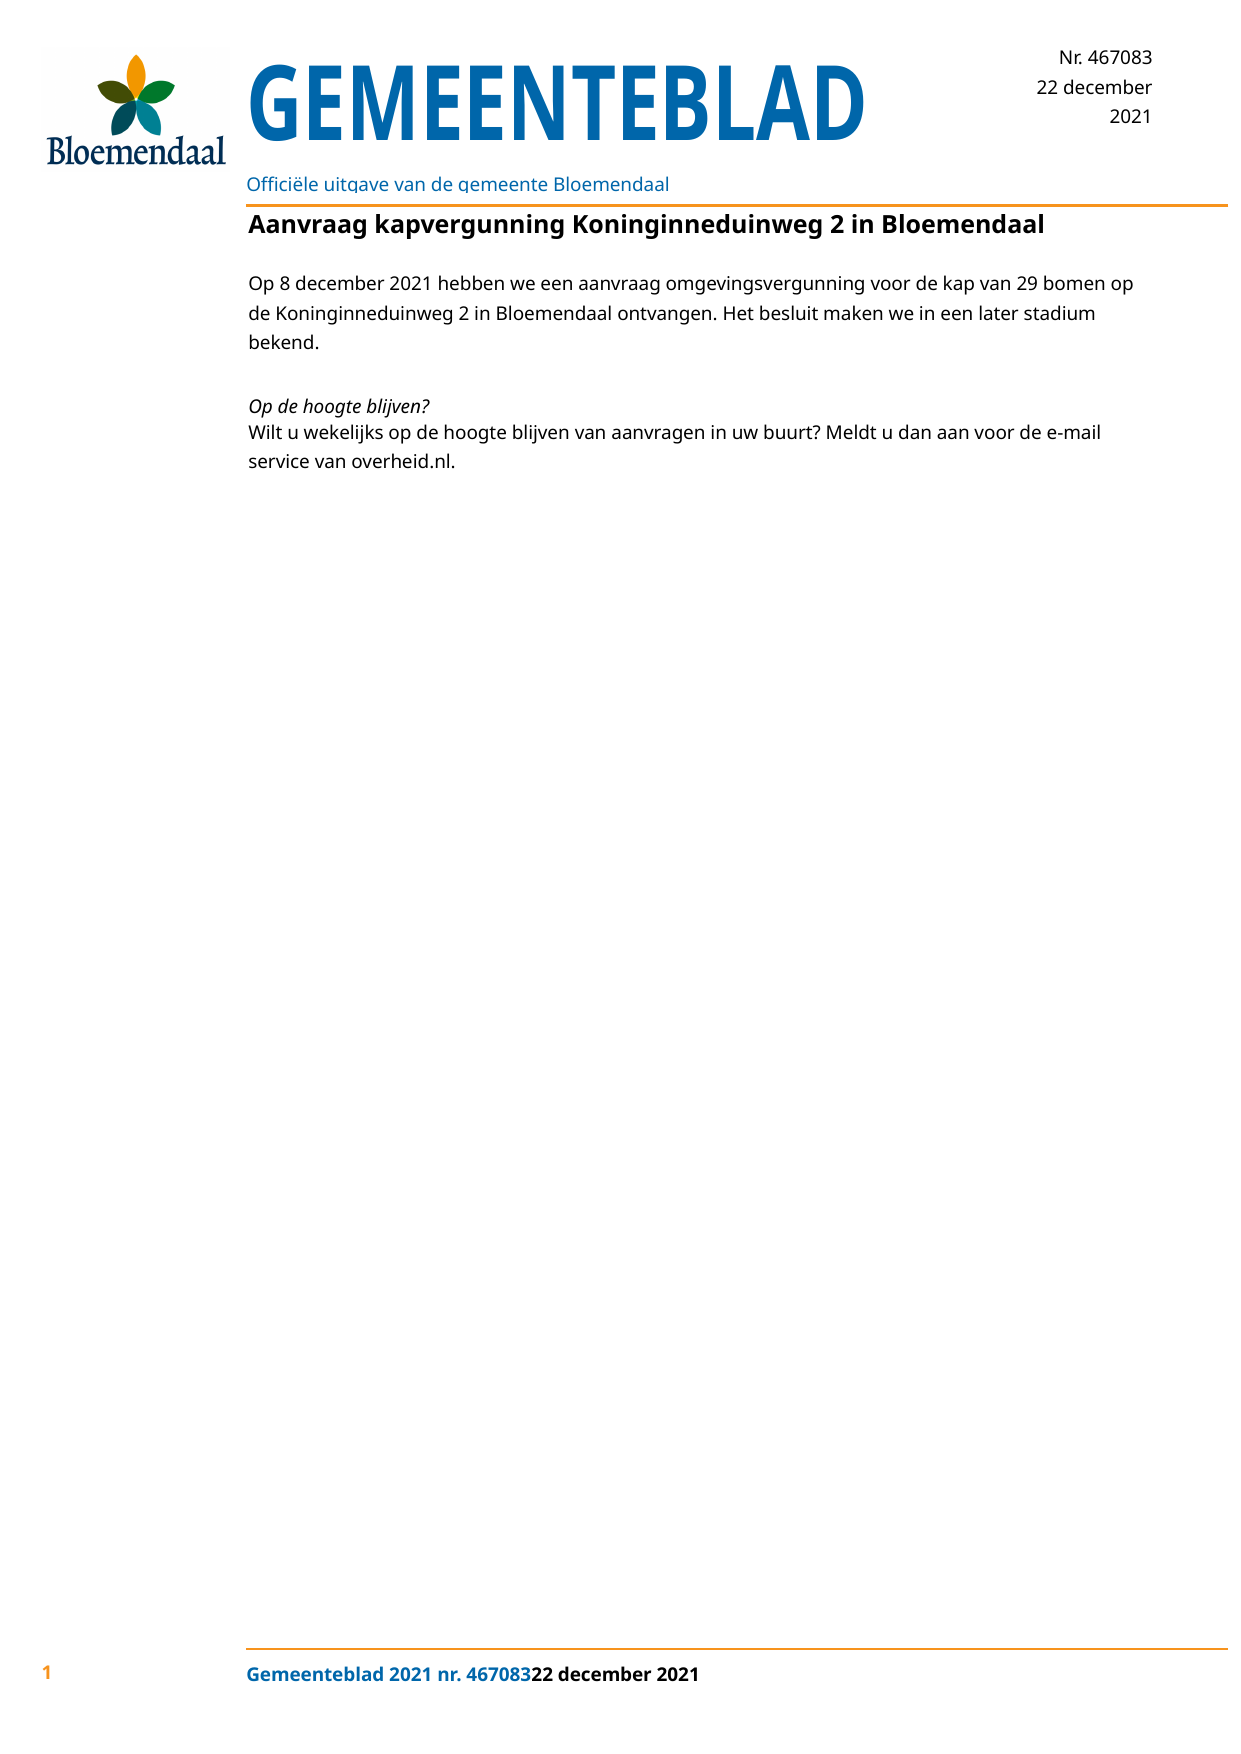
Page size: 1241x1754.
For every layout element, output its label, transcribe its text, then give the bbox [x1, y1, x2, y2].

text Wilt u wekelijks op de hoogte blijven van aanvragen in uw buurt? Meldt u dan aan voor de e-mail service van overheid.nl. [248, 419, 1152, 474]
text Aanvraag kapvergunning Koninginneduinweg 2 in Bloemendaal [248, 207, 1152, 241]
text Op de hoogte blijven? [248, 393, 1152, 419]
picture [41, 47, 231, 172]
text Op 8 december 2021 hebben we een aanvraag omgevingsvergunning voor de kap van 29 bomen op de Koninginneduinweg 2 in Bloemendaal ontvangen. Het besluit maken we in een later stadium bekend. [248, 270, 1152, 355]
